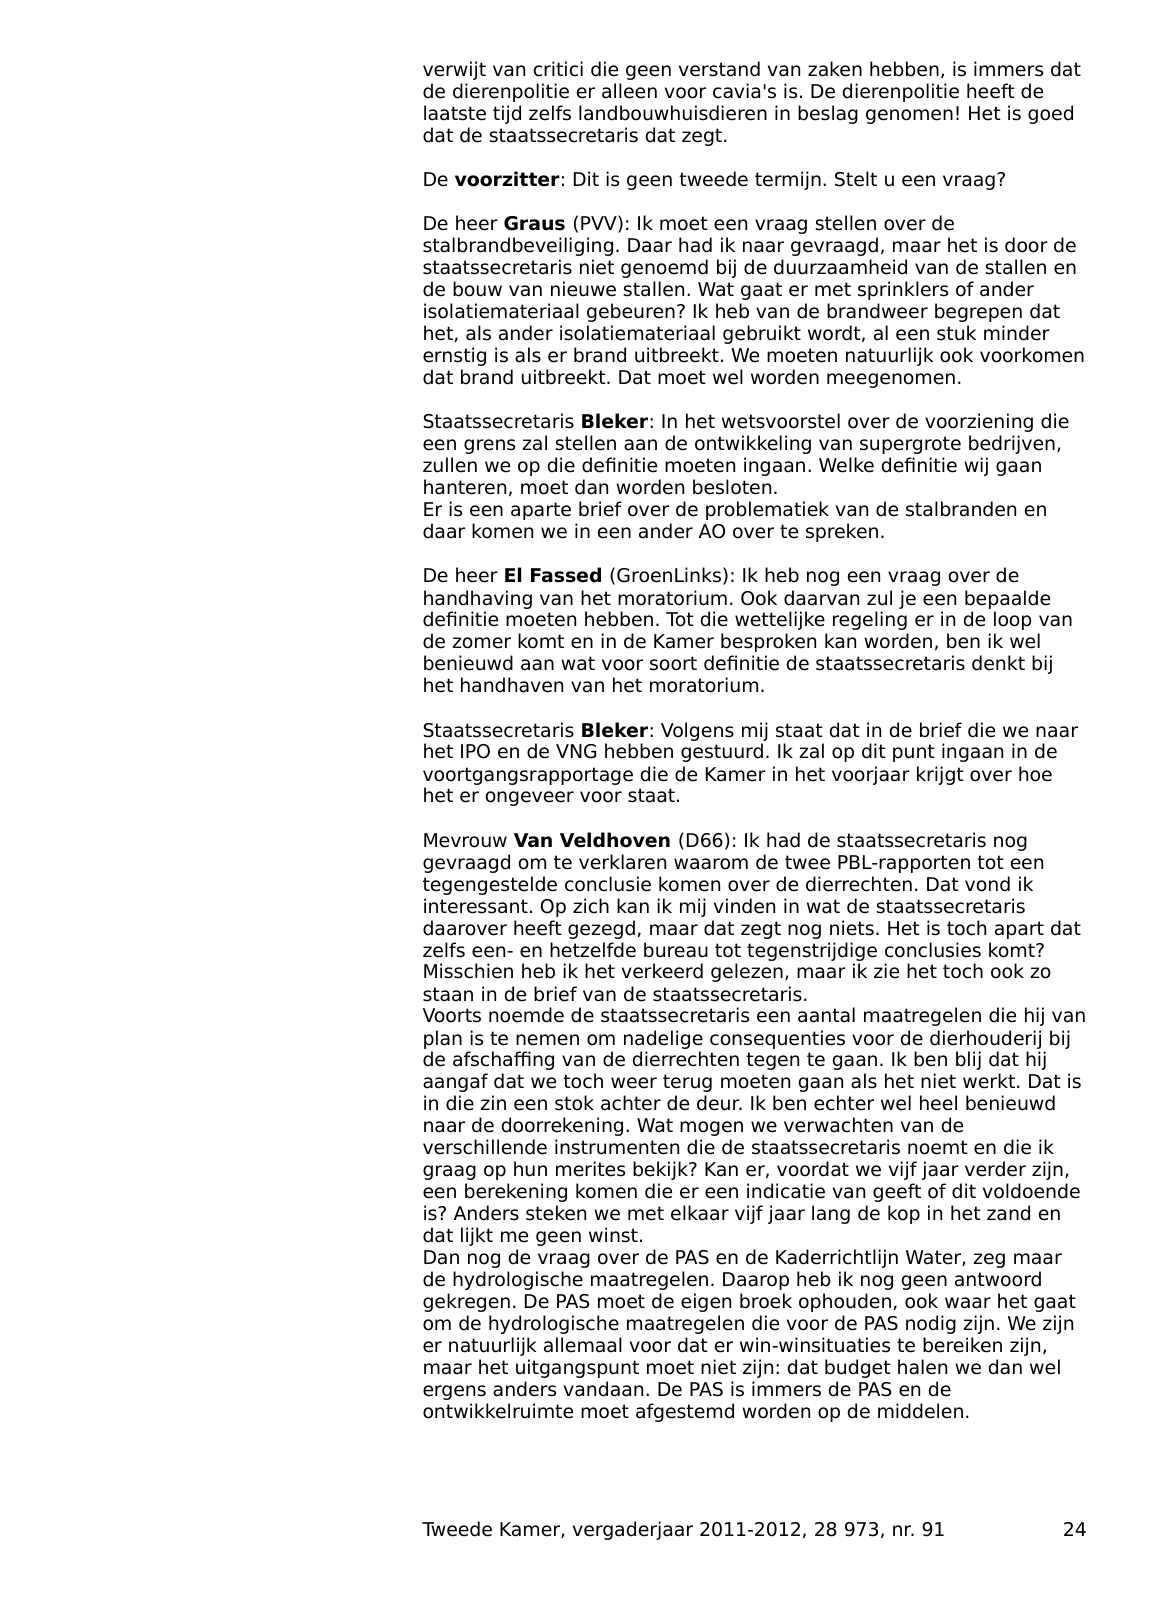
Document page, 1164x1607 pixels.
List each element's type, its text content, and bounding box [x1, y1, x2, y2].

text Mevrouw Van Veldhoven (D66): Ik had de staatssecretaris nog gevraagd om te verklaren waarom de twee PBL-rapporten tot een tegengestelde conclusie komen over de dierrechten. Dat vond ik interessant. Op zich kan ik mij vinden in wat de staatssecretaris daarover heeft gezegd, maar dat zegt nog niets. Het is toch apart dat zelfs een- en hetzelfde bureau tot tegenstrijdige conclusies komt? Misschien heb ik het verkeerd gelezen, maar ik zie het toch ook zo staan in de brief van de staatssecretaris. [422, 829, 1087, 1005]
text Voorts noemde de staatssecretaris een aantal maatregelen die hij van plan is te nemen om nadelige consequenties voor de dierhouderij bij de afschaffing van de dierrechten tegen te gaan. Ik ben blij dat hij aangaf dat we toch weer terug moeten gaan als het niet werkt. Dat is in die zin een stok achter de deur. Ik ben echter wel heel benieuwd naar de doorrekening. Wat mogen we verwachten van de verschillende instrumenten die de staatssecretaris noemt en die ik graag op hun merites bekijk? Kan er, voordat we vijf jaar verder zijn, een berekening komen die er een indicatie van geeft of dit voldoende is? Anders steken we met elkaar vijf jaar lang de kop in het zand en dat lijkt me geen winst. [422, 1005, 1087, 1247]
text De heer Graus (PVV): Ik moet een vraag stellen over de stalbrandbeveiliging. Daar had ik naar gevraagd, maar het is door de staatssecretaris niet genoemd bij de duurzaamheid van de stallen en de bouw van nieuwe stallen. Wat gaat er met sprinklers of ander isolatiemateriaal gebeuren? Ik heb van de brandweer begrepen dat het, als ander isolatiemateriaal gebruikt wordt, al een stuk minder ernstig is als er brand uitbreekt. We moeten natuurlijk ook voorkomen dat brand uitbreekt. Dat moet wel worden meegenomen. [422, 213, 1087, 389]
text De heer El Fassed (GroenLinks): Ik heb nog een vraag over de handhaving van het moratorium. Ook daarvan zul je een bepaalde definitie moeten hebben. Tot die wettelijke regeling er in de loop van de zomer komt en in de Kamer besproken kan worden, ben ik wel benieuwd aan wat voor soort definitie de staatssecretaris denkt bij het handhaven van het moratorium. [422, 565, 1087, 697]
text verwijt van critici die geen verstand van zaken hebben, is immers dat de dierenpolitie er alleen voor cavia's is. De dierenpolitie heeft de laatste tijd zelfs landbouwhuisdieren in beslag genomen! Het is goed dat de staatssecretaris dat zegt. [422, 59, 1087, 147]
text Er is een aparte brief over de problematiek van de stalbranden en daar komen we in een ander AO over te spreken. [422, 499, 1087, 543]
text Staatssecretaris Bleker: Volgens mij staat dat in de brief die we naar het IPO en de VNG hebben gestuurd. Ik zal op dit punt ingaan in de voortgangsrapportage die de Kamer in het voorjaar krijgt over hoe het er ongeveer voor staat. [422, 719, 1087, 807]
text Dan nog de vraag over de PAS en de Kaderrichtlijn Water, zeg maar de hydrologische maatregelen. Daarop heb ik nog geen antwoord gekregen. De PAS moet de eigen broek ophouden, ook waar het gaat om de hydrologische maatregelen die voor de PAS nodig zijn. We zijn er natuurlijk allemaal voor dat er win-winsituaties te bereiken zijn, maar het uitgangspunt moet niet zijn: dat budget halen we dan wel ergens anders vandaan. De PAS is immers de PAS en de ontwikkelruimte moet afgestemd worden op de middelen. [422, 1247, 1087, 1423]
text Staatssecretaris Bleker: In het wetsvoorstel over de voorziening die een grens zal stellen aan de ontwikkeling van supergrote bedrijven, zullen we op die definitie moeten ingaan. Welke definitie wij gaan hanteren, moet dan worden besloten. [422, 411, 1087, 499]
text De voorzitter: Dit is geen tweede termijn. Stelt u een vraag? [422, 169, 1087, 191]
